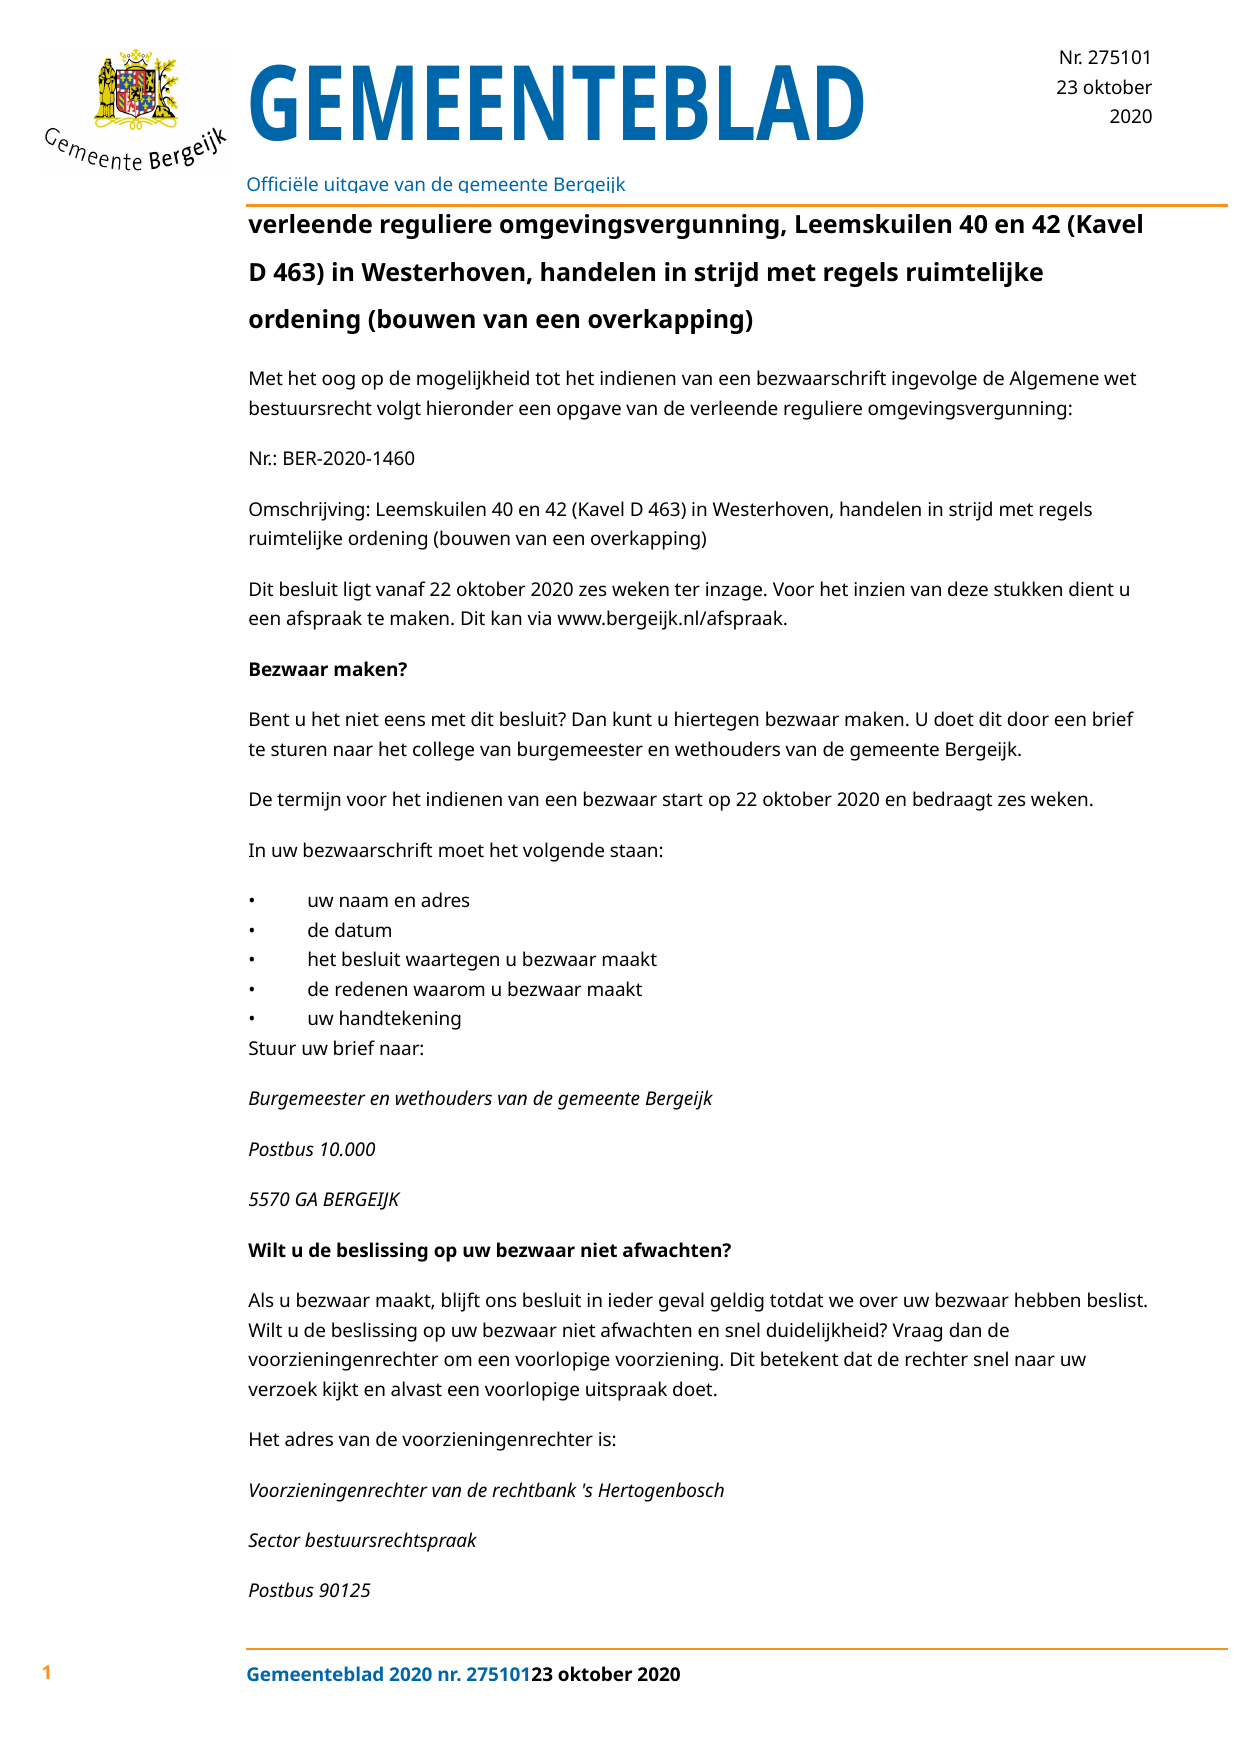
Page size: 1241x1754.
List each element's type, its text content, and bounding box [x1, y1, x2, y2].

text Burgemeester en wethouders van de gemeente Bergeijk [248, 1086, 1152, 1111]
text verleende reguliere omgevingsvergunning, Leemskuilen 40 en 42 (Kavel D 463) in Westerhoven, handelen in strijd met regels ruimtelijke ordening (bouwen van een overkapping) [248, 207, 1152, 336]
text Dit besluit ligt vanaf 22 oktober 2020 zes weken ter inzage. Voor het inzien van deze stukken dient u een afspraak te maken. Dit kan via www.bergeijk.nl/afspraak. [248, 576, 1152, 631]
list uw handtekening [248, 1006, 1152, 1031]
picture [41, 47, 231, 172]
text De termijn voor het indienen van een bezwaar start op 22 oktober 2020 en bedraagt zes weken. [248, 786, 1152, 812]
text Als u bezwaar maakt, blijft ons besluit in ieder geval geldig totdat we over uw bezwaar hebben beslist. Wilt u de beslissing op uw bezwaar niet afwachten en snel duidelijkheid? Vraag dan de voorzieningenrechter om een voorlopige voorziening. Dit betekent dat de rechter snel naar uw verzoek kijkt en alvast een voorlopige uitspraak doet. [248, 1287, 1152, 1402]
text In uw bezwaarschrift moet het volgende staan: [248, 837, 1152, 862]
text Sector bestuursrechtspraak [248, 1527, 1152, 1553]
list het besluit waartegen u bezwaar maakt [248, 946, 1152, 972]
text Bent u het niet eens met dit besluit? Dan kunt u hiertegen bezwaar maken. U doet dit door een brief te sturen naar het college van burgemeester en wethouders van de gemeente Bergeijk. [248, 706, 1152, 762]
text Postbus 90125 [248, 1578, 1152, 1603]
list de datum [248, 917, 1152, 942]
text Het adres van de voorzieningenrechter is: [248, 1426, 1152, 1452]
text Postbus 10.000 [248, 1136, 1152, 1162]
text Met het oog op de mogelijkheid tot het indienen van een bezwaarschrift ingevolge de Algemene wet bestuursrecht volgt hieronder een opgave van de verleende reguliere omgevingsvergunning: [248, 366, 1152, 421]
list uw naam en adres [248, 887, 1152, 913]
text Stuur uw brief naar: [248, 1035, 1152, 1061]
text Omschrijving: Leemskuilen 40 en 42 (Kavel D 463) in Westerhoven, handelen in strijd met regels ruimtelijke ordening (bouwen van een overkapping) [248, 496, 1152, 551]
text Bezwaar maken? [248, 656, 1152, 682]
text Nr.: BER-2020-1460 [248, 446, 1152, 471]
text Voorzieningenrechter van de rechtbank 's Hertogenbosch [248, 1477, 1152, 1502]
text 5570 GA BERGEIJK [248, 1186, 1152, 1212]
text Wilt u de beslissing op uw bezwaar niet afwachten? [248, 1237, 1152, 1262]
list de redenen waarom u bezwaar maakt [248, 976, 1152, 1002]
